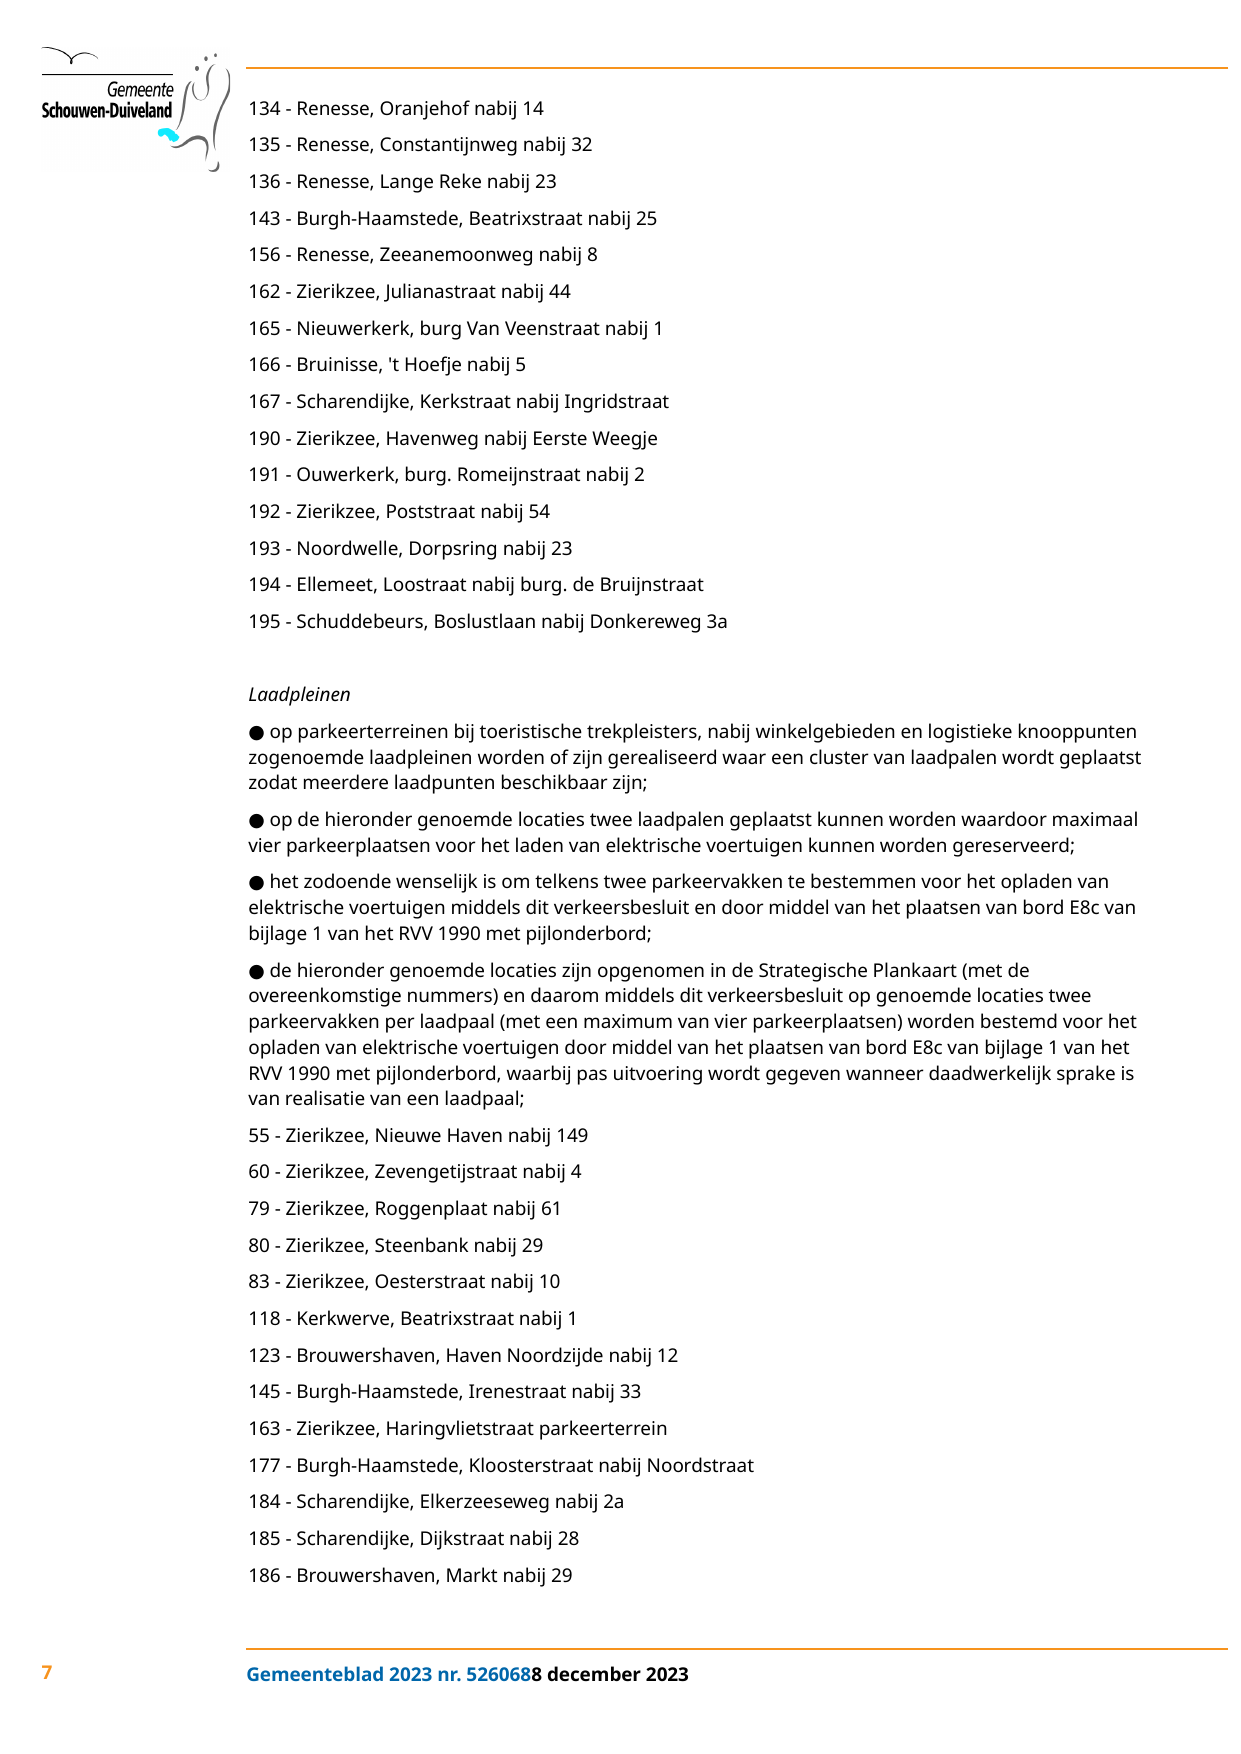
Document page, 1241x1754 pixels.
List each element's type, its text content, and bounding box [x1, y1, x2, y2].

text 83 - Zierikzee, Oesterstraat nabij 10 [248, 1269, 1152, 1294]
text 190 - Zierikzee, Havenweg nabij Eerste Weegje [248, 425, 1152, 451]
text 79 - Zierikzee, Roggenplaat nabij 61 [248, 1195, 1152, 1221]
text 166 - Bruinisse, 't Hoefje nabij 5 [248, 351, 1152, 377]
text 60 - Zierikzee, Zevengetijstraat nabij 4 [248, 1159, 1152, 1184]
text 192 - Zierikzee, Poststraat nabij 54 [248, 498, 1152, 524]
text 156 - Renesse, Zeeanemoonweg nabij 8 [248, 241, 1152, 267]
text 134 - Renesse, Oranjehof nabij 14 [248, 95, 1152, 121]
text 186 - Brouwershaven, Markt nabij 29 [248, 1562, 1152, 1588]
text 167 - Scharendijke, Kerkstraat nabij Ingridstraat [248, 388, 1152, 414]
text ● het zodoende wenselijk is om telkens twee parkeervakken te bestemmen voor het opladen van elektrische voertuigen middels dit verkeersbesluit en door middel van het plaatsen van bord E8c van bijlage 1 van het RVV 1990 met pijlonderbord; [248, 869, 1152, 946]
text 163 - Zierikzee, Haringvlietstraat parkeerterrein [248, 1415, 1152, 1441]
text 177 - Burgh-Haamstede, Kloosterstraat nabij Noordstraat [248, 1452, 1152, 1478]
text 135 - Renesse, Constantijnweg nabij 32 [248, 131, 1152, 157]
text 118 - Kerkwerve, Beatrixstraat nabij 1 [248, 1305, 1152, 1331]
text 165 - Nieuwerkerk, burg Van Veenstraat nabij 1 [248, 315, 1152, 341]
text 136 - Renesse, Lange Reke nabij 23 [248, 168, 1152, 194]
text 55 - Zierikzee, Nieuwe Haven nabij 149 [248, 1122, 1152, 1148]
text 185 - Scharendijke, Dijkstraat nabij 28 [248, 1525, 1152, 1551]
text ● op de hieronder genoemde locaties twee laadpalen geplaatst kunnen worden waardoor maximaal vier parkeerplaatsen voor het laden van elektrische voertuigen kunnen worden gereserveerd; [248, 806, 1152, 858]
text ● op parkeerterreinen bij toeristische trekpleisters, nabij winkelgebieden en logistieke knooppunten zogenoemde laadpleinen worden of zijn gerealiseerd waar een cluster van laadpalen wordt geplaatst zodat meerdere laadpunten beschikbaar zijn; [248, 718, 1152, 795]
picture [41, 47, 231, 172]
text ● de hieronder genoemde locaties zijn opgenomen in de Strategische Plankaart (met de overeenkomstige nummers) en daarom middels dit verkeersbesluit op genoemde locaties twee parkeervakken per laadpaal (met een maximum van vier parkeerplaatsen) worden bestemd voor het opladen van elektrische voertuigen door middel van het plaatsen van bord E8c van bijlage 1 van het RVV 1990 met pijlonderbord, waarbij pas uitvoering wordt gegeven wanneer daadwerkelijk sprake is van realisatie van een laadpaal; [248, 957, 1152, 1111]
text Laadpleinen [248, 681, 1152, 707]
text 162 - Zierikzee, Julianastraat nabij 44 [248, 278, 1152, 304]
text 143 - Burgh-Haamstede, Beatrixstraat nabij 25 [248, 205, 1152, 231]
text 195 - Schuddebeurs, Boslustlaan nabij Donkereweg 3a [248, 608, 1152, 634]
text 184 - Scharendijke, Elkerzeeseweg nabij 2a [248, 1489, 1152, 1514]
text 193 - Noordwelle, Dorpsring nabij 23 [248, 535, 1152, 561]
text 191 - Ouwerkerk, burg. Romeijnstraat nabij 2 [248, 461, 1152, 487]
text 194 - Ellemeet, Loostraat nabij burg. de Bruijnstraat [248, 571, 1152, 597]
text 80 - Zierikzee, Steenbank nabij 29 [248, 1232, 1152, 1258]
text 145 - Burgh-Haamstede, Irenestraat nabij 33 [248, 1379, 1152, 1404]
text 123 - Brouwershaven, Haven Noordzijde nabij 12 [248, 1342, 1152, 1368]
